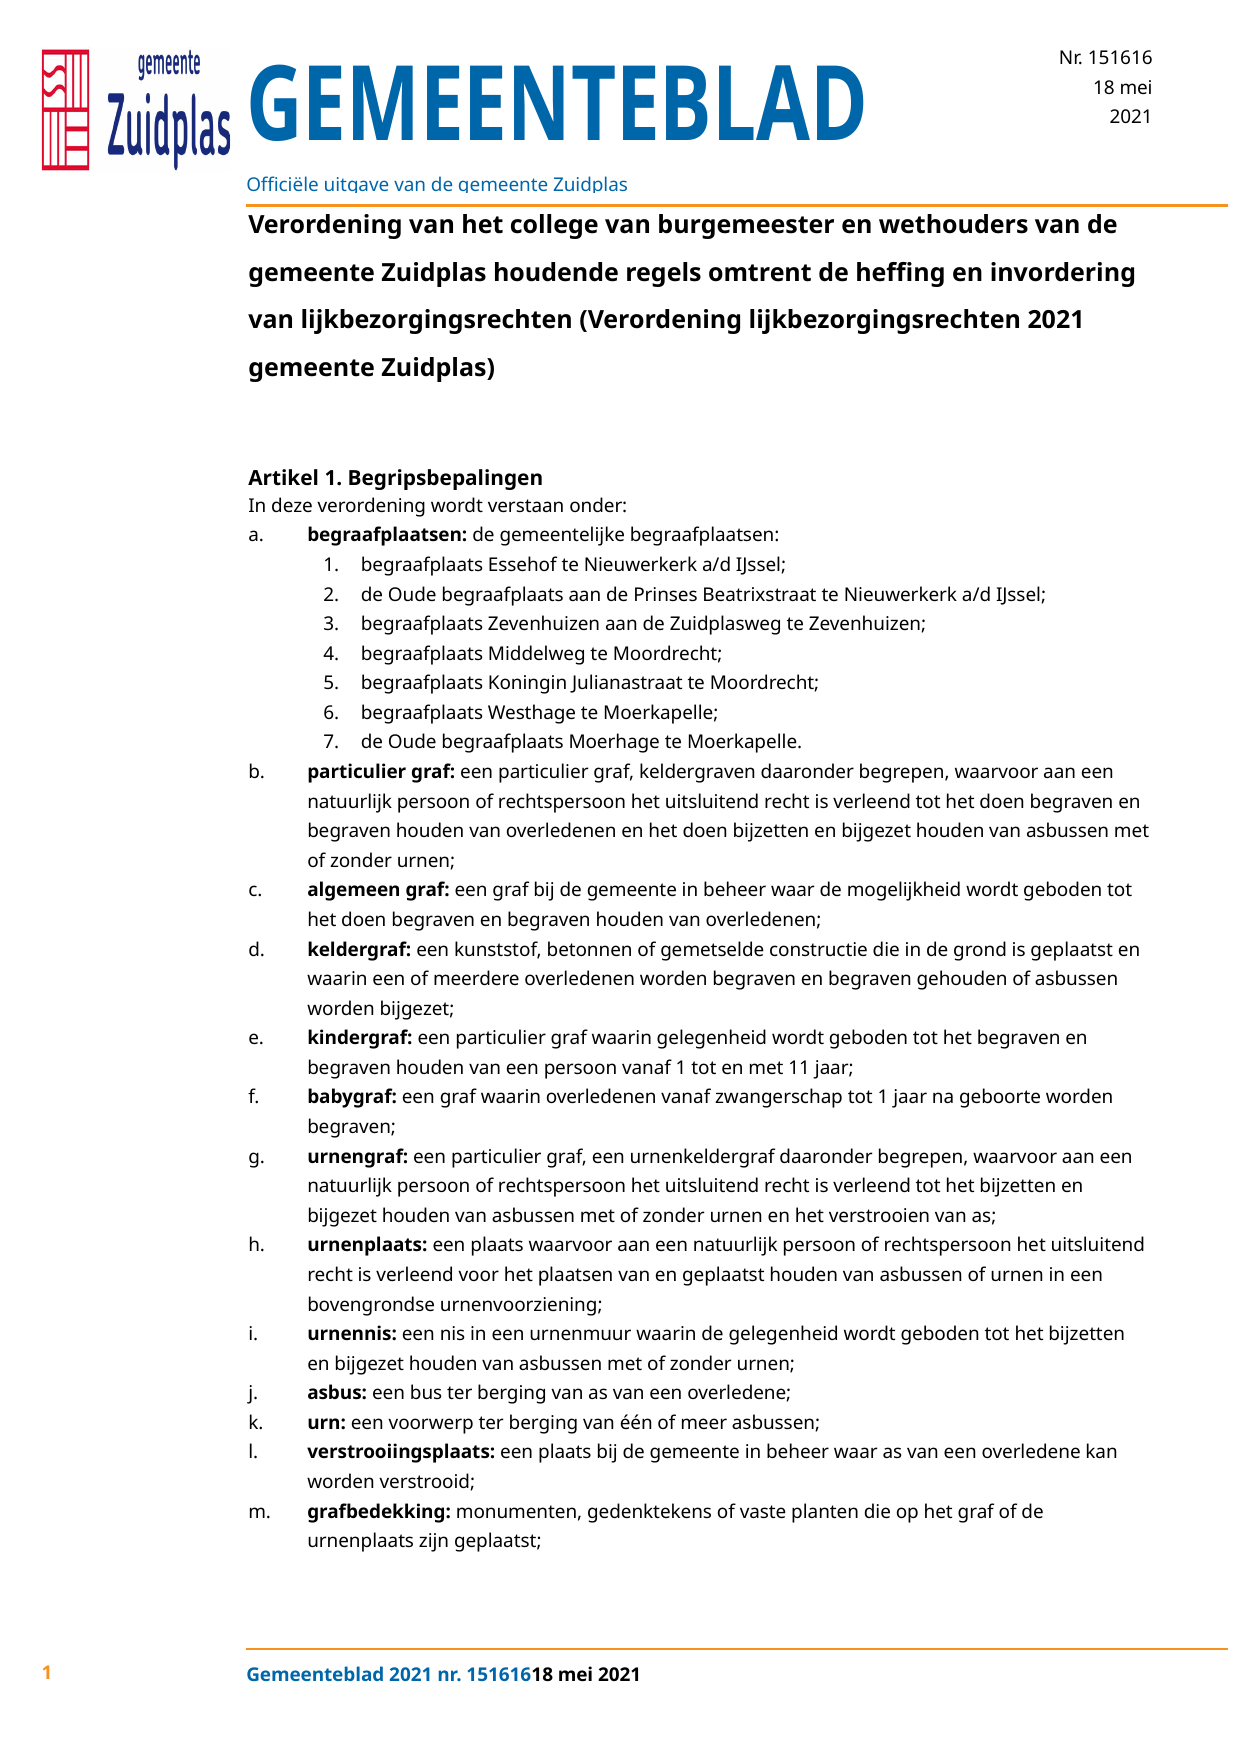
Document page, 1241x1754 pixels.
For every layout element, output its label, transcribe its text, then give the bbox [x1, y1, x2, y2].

list urnengraf: een particulier graf, een urnenkeldergraf daaronder begrepen, waarvoor aan een natuurlijk persoon of rechtspersoon het uitsluitend recht is verleend tot het bijzetten en bijgezet houden van asbussen met of zonder urnen en het verstrooien van as; [248, 1143, 1152, 1228]
list urnenplaats: een plaats waarvoor aan een natuurlijk persoon of rechtspersoon het uitsluitend recht is verleend voor het plaatsen van en geplaatst houden van asbussen of urnen in een bovengrondse urnenvoorziening; [248, 1232, 1152, 1316]
list grafbedekking: monumenten, gedenktekens of vaste planten die op het graf of de urnenplaats zijn geplaatst; [248, 1498, 1152, 1553]
text Verordening van het college van burgemeester en wethouders van de gemeente Zuidplas houdende regels omtrent de heffing en invordering van lijkbezorgingsrechten (Verordening lijkbezorgingsrechten 2021 gemeente Zuidplas) [248, 207, 1152, 384]
text Artikel 1. Begripsbepalingen [248, 463, 1152, 492]
list begraafplaats Middelweg te Moordrecht; [323, 640, 1152, 666]
list verstrooiingsplaats: een plaats bij de gemeente in beheer waar as van een overledene kan worden verstrooid; [248, 1439, 1152, 1494]
list begraafplaats Koningin Julianastraat te Moordrecht; [323, 669, 1152, 695]
list urnennis: een nis in een urnenmuur waarin de gelegenheid wordt geboden tot het bijzetten en bijgezet houden van asbussen met of zonder urnen; [248, 1320, 1152, 1376]
list begraafplaats Zevenhuizen aan de Zuidplasweg te Zevenhuizen; [323, 610, 1152, 636]
list babygraf: een graf waarin overledenen vanaf zwangerschap tot 1 jaar na geboorte worden begraven; [248, 1084, 1152, 1139]
list keldergraf: een kunststof, betonnen of gemetselde constructie die in de grond is geplaatst en waarin een of meerdere overledenen worden begraven en begraven gehouden of asbussen worden bijgezet; [248, 936, 1152, 1021]
list de Oude begraafplaats Moerhage te Moerkapelle. [323, 729, 1152, 754]
list de Oude begraafplaats aan de Prinses Beatrixstraat te Nieuwerkerk a/d IJssel; [323, 581, 1152, 606]
list kindergraf: een particulier graf waarin gelegenheid wordt geboden tot het begraven en begraven houden van een persoon vanaf 1 tot en met 11 jaar; [248, 1024, 1152, 1080]
list asbus: een bus ter berging van as van een overledene; [248, 1379, 1152, 1405]
list urn: een voorwerp ter berging van één of meer asbussen; [248, 1409, 1152, 1435]
text In deze verordening wordt verstaan onder: [248, 492, 1152, 518]
list particulier graf: een particulier graf, keldergraven daaronder begrepen, waarvoor aan een natuurlijk persoon of rechtspersoon het uitsluitend recht is verleend tot het doen begraven en begraven houden van overledenen en het doen bijzetten en bijgezet houden van asbussen met of zonder urnen; [248, 758, 1152, 873]
picture [41, 47, 231, 172]
list begraafplaatsen: de gemeentelijke begraafplaatsen: [248, 522, 1152, 547]
list begraafplaats Westhage te Moerkapelle; [323, 699, 1152, 725]
list begraafplaats Essehof te Nieuwerkerk a/d IJssel; [323, 551, 1152, 577]
list algemeen graf: een graf bij de gemeente in beheer waar de mogelijkheid wordt geboden tot het doen begraven en begraven houden van overledenen; [248, 877, 1152, 932]
